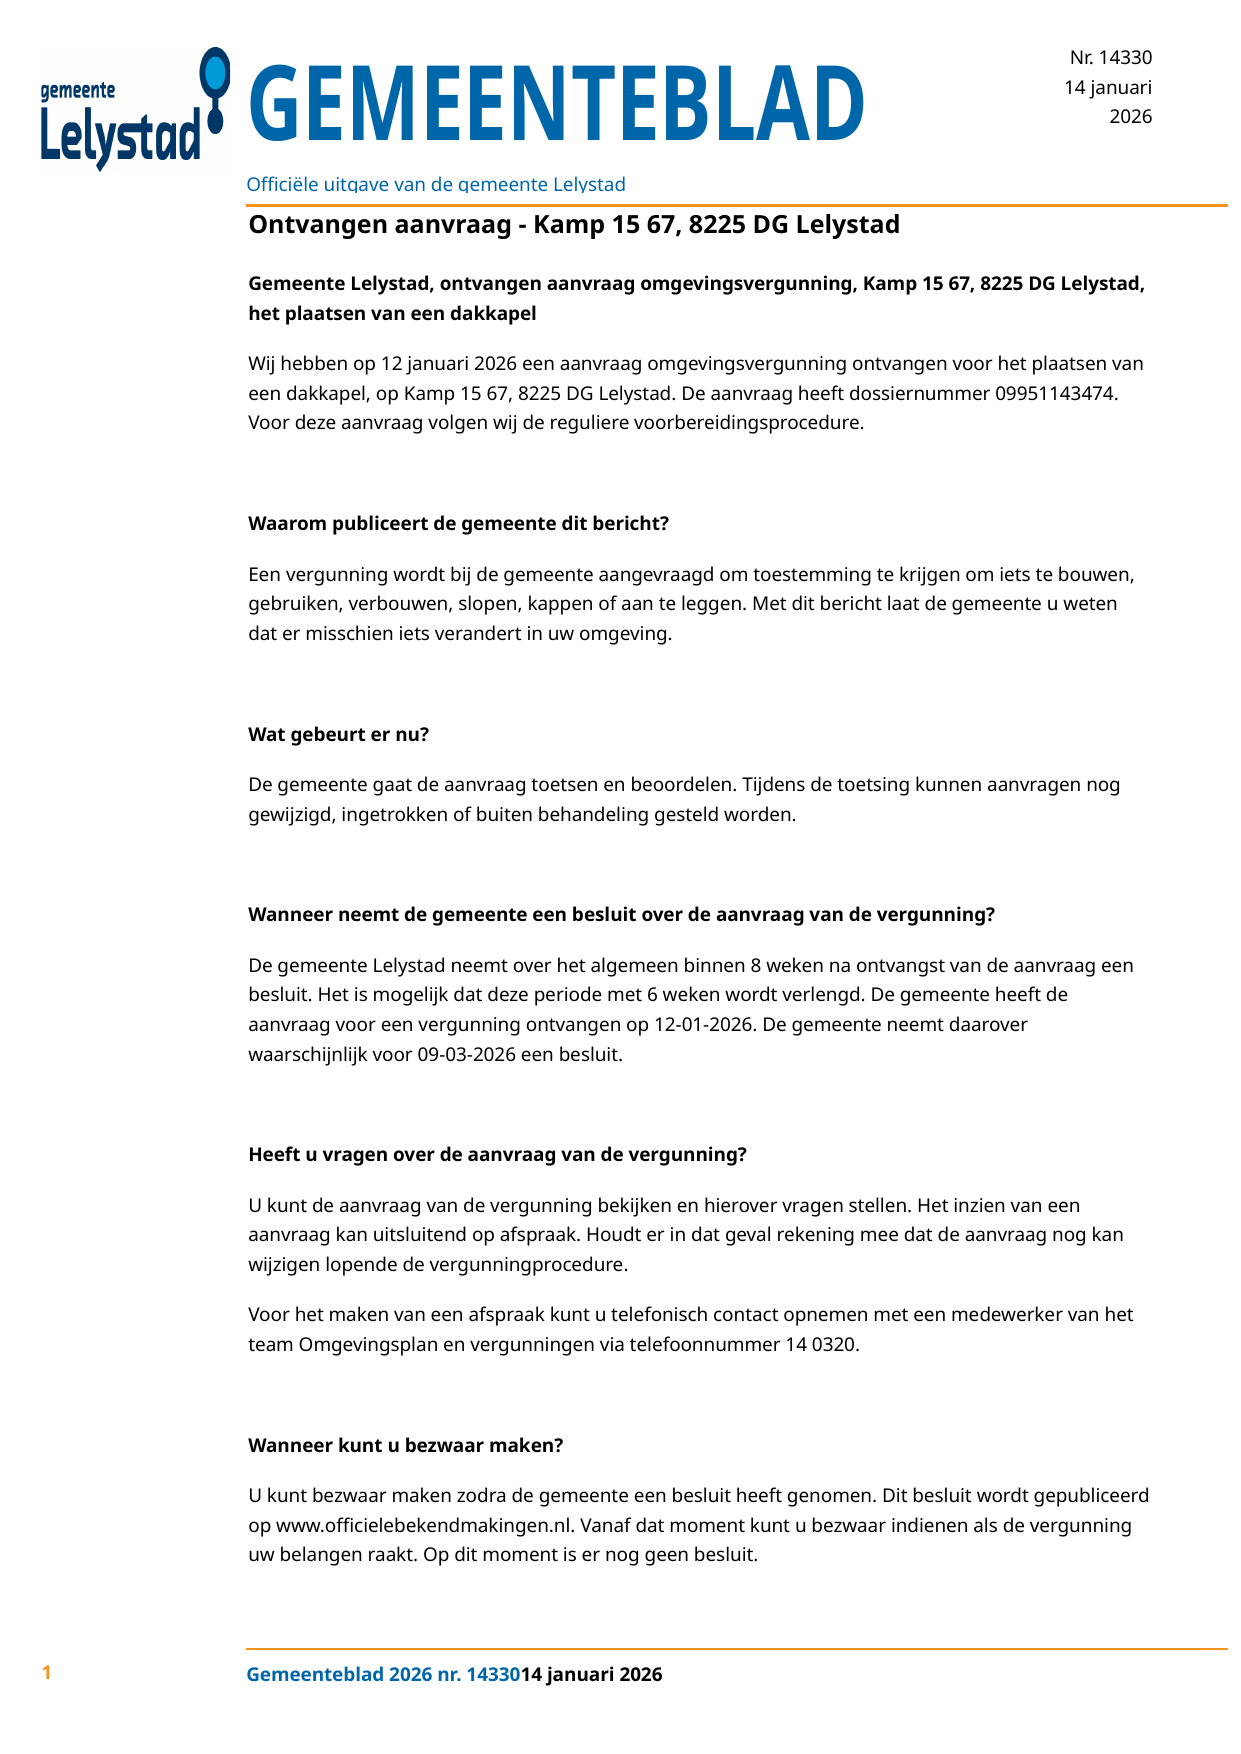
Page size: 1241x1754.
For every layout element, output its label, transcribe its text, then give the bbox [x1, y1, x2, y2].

text Wanneer kunt u bezwaar maken? [248, 1432, 1152, 1458]
text Wanneer neemt de gemeente een besluit over de aanvraag van de vergunning? [248, 902, 1152, 927]
text Gemeente Lelystad, ontvangen aanvraag omgevingsvergunning, Kamp 15 67, 8225 DG Lelystad, het plaatsen van een dakkapel [248, 270, 1152, 326]
text Wij hebben op 12 januari 2026 een aanvraag omgevingsvergunning ontvangen voor het plaatsen van een dakkapel, op Kamp 15 67, 8225 DG Lelystad. De aanvraag heeft dossiernummer 09951143474. Voor deze aanvraag volgen wij de reguliere voorbereidingsprocedure. [248, 350, 1152, 435]
text De gemeente Lelystad neemt over het algemeen binnen 8 weken na ontvangst van de aanvraag een besluit. Het is mogelijk dat deze periode met 6 weken wordt verlengd. De gemeente heeft de aanvraag voor een vergunning ontvangen op 12-01-2026. De gemeente neemt daarover waarschijnlijk voor 09-03-2026 een besluit. [248, 952, 1152, 1066]
text U kunt bezwaar maken zodra de gemeente een besluit heeft genomen. Dit besluit wordt gepubliceerd op www.officielebekendmakingen.nl. Vanaf dat moment kunt u bezwaar indienen als de vergunning uw belangen raakt. Op dit moment is er nog geen besluit. [248, 1482, 1152, 1567]
text Heeft u vragen over de aanvraag van de vergunning? [248, 1142, 1152, 1167]
text Waarom publiceert de gemeente dit bericht? [248, 510, 1152, 536]
text De gemeente gaat de aanvraag toetsen en beoordelen. Tijdens de toetsing kunnen aanvragen nog gewijzigd, ingetrokken of buiten behandeling gesteld worden. [248, 771, 1152, 826]
picture [41, 47, 231, 172]
text Wat gebeurt er nu? [248, 721, 1152, 746]
text Ontvangen aanvraag - Kamp 15 67, 8225 DG Lelystad [248, 207, 1152, 241]
text Een vergunning wordt bij de gemeente aangevraagd om toestemming te krijgen om iets te bouwen, gebruiken, verbouwen, slopen, kappen of aan te leggen. Met dit bericht laat de gemeente u weten dat er misschien iets verandert in uw omgeving. [248, 561, 1152, 646]
text Voor het maken van een afspraak kunt u telefonisch contact opnemen met een medewerker van het team Omgevingsplan en vergunningen via telefoonnummer 14 0320. [248, 1302, 1152, 1357]
text U kunt de aanvraag van de vergunning bekijken en hierover vragen stellen. Het inzien van een aanvraag kan uitsluitend op afspraak. Houdt er in dat geval rekening mee dat de aanvraag nog kan wijzigen lopende de vergunningprocedure. [248, 1192, 1152, 1277]
